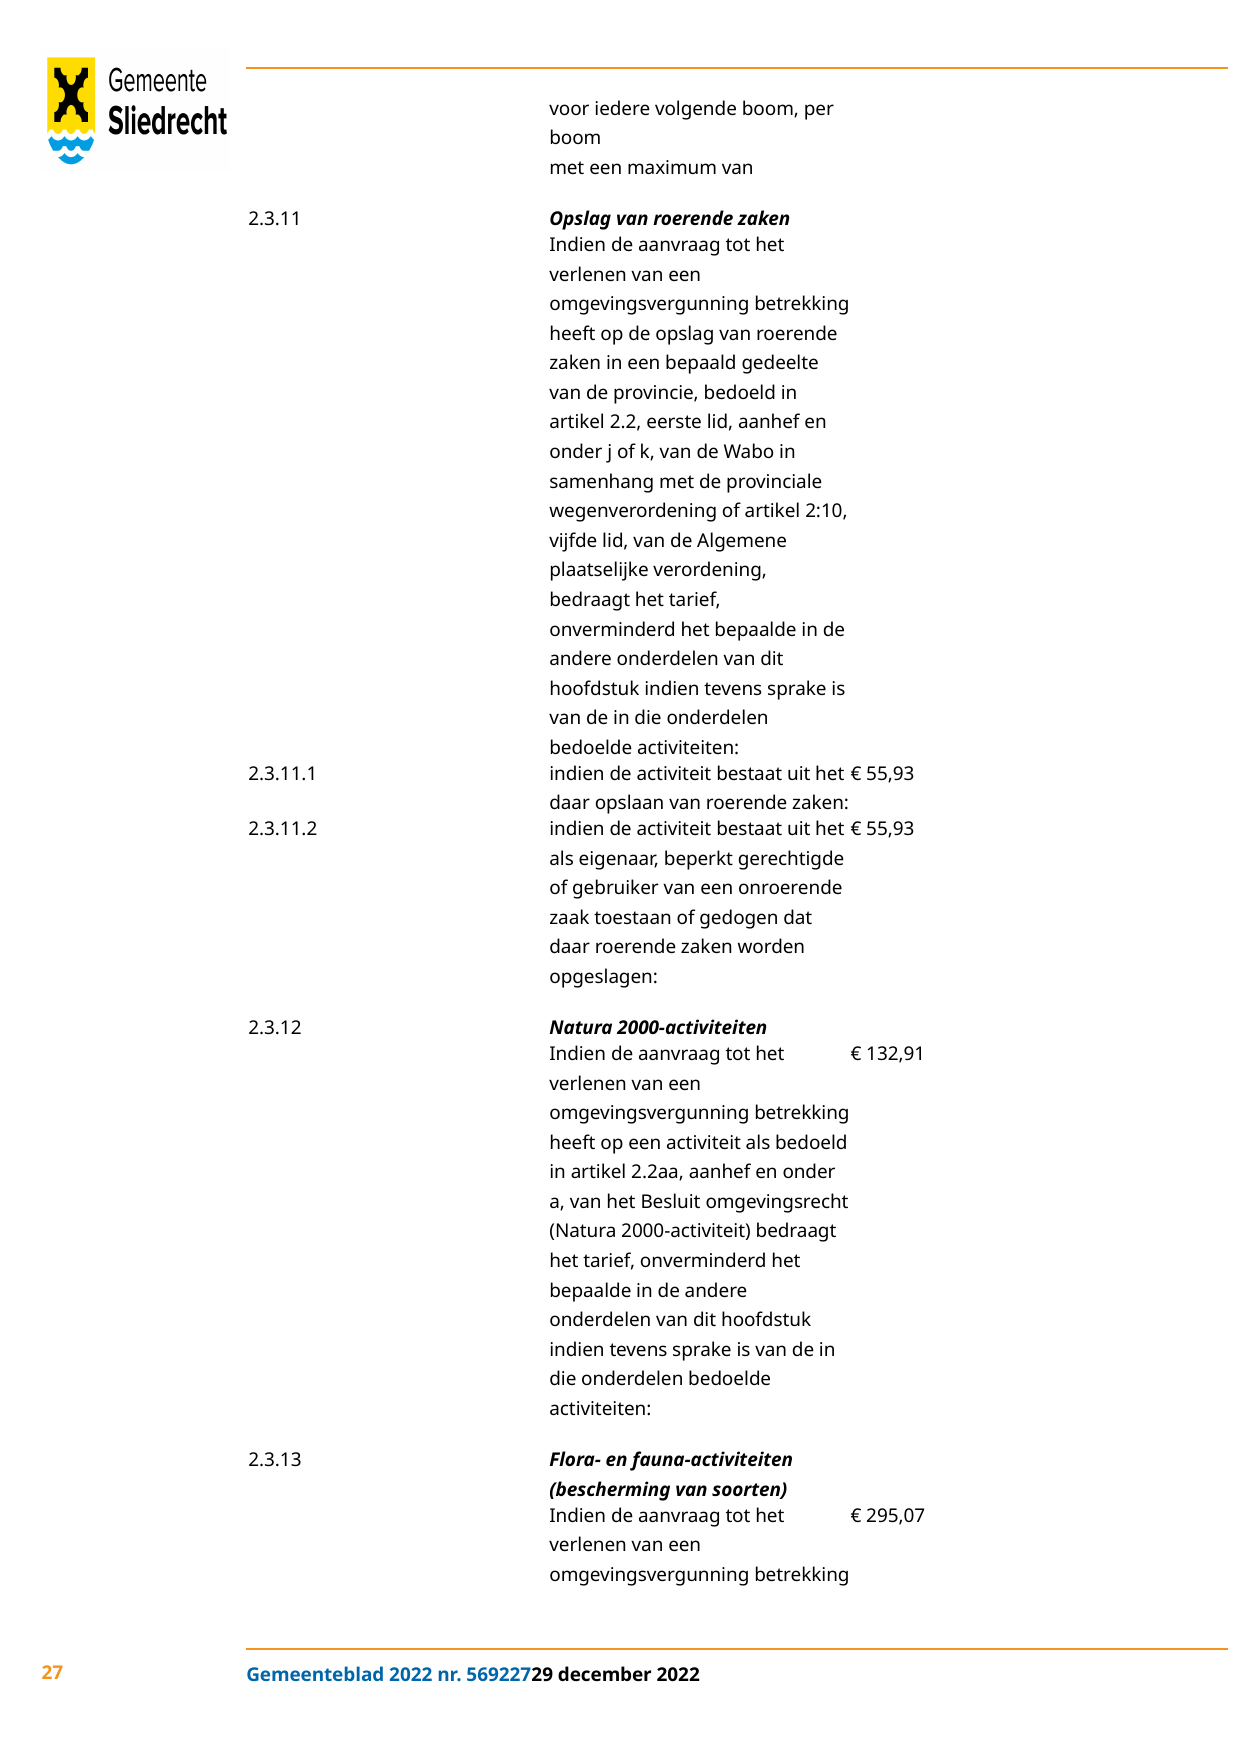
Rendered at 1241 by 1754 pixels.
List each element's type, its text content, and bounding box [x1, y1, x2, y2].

picture [41, 47, 231, 172]
table_cell € 55,93 [850, 815, 1152, 989]
table_cell [248, 1421, 549, 1447]
table_cell [850, 180, 1152, 205]
table_cell [850, 1447, 1152, 1502]
table_cell [850, 95, 1152, 180]
table_cell [248, 989, 549, 1014]
table_cell 2.3.11 [248, 205, 549, 231]
table_cell € 295,07 [850, 1502, 1152, 1587]
table_cell [850, 1421, 1152, 1447]
table_cell [248, 180, 549, 205]
table_cell 2.3.11.2 [248, 815, 549, 989]
table_cell [850, 205, 1152, 231]
table_cell [549, 180, 850, 205]
table_cell € 55,93 [850, 760, 1152, 815]
table_cell Natura 2000-activiteiten [549, 1015, 850, 1040]
table_cell 2.3.11.1 [248, 760, 549, 815]
table_cell indien de activiteit bestaat uit het daar opslaan van roerende zaken: [549, 760, 850, 815]
table_cell [850, 989, 1152, 1014]
table_cell Flora- en fauna-activiteiten (bescherming van soorten) [549, 1447, 850, 1502]
table_cell [248, 231, 549, 760]
table_cell indien de activiteit bestaat uit het als eigenaar, beperkt gerechtigde of gebruiker van een onroerende zaak toestaan of gedogen dat daar roerende zaken worden opgeslagen: [549, 815, 850, 989]
table_cell [549, 989, 850, 1014]
table_cell voor iedere volgende boom, per boom met een maximum van [549, 95, 850, 180]
table_cell [248, 1040, 549, 1421]
table_cell Opslag van roerende zaken [549, 205, 850, 231]
table_cell [549, 1421, 850, 1447]
table_cell Indien de aanvraag tot het verlenen van een omgevingsvergunning betrekking heeft op de opslag van roerende zaken in een bepaald gedeelte van de provincie, bedoeld in artikel 2.2, eerste lid, aanhef en onder j of k, van de Wabo in samenhang met de provinciale wegenverordening of artikel 2:10, vijfde lid, van de Algemene plaatselijke verordening, bedraagt het tarief, onverminderd het bepaalde in de andere onderdelen van dit hoofdstuk indien tevens sprake is van de in die onderdelen bedoelde activiteiten: [549, 231, 850, 760]
table_cell 2.3.12 [248, 1015, 549, 1040]
table_cell [248, 95, 549, 180]
table_cell € 132,91 [850, 1040, 1152, 1421]
table_cell 2.3.13 [248, 1447, 549, 1502]
table_cell [248, 1502, 549, 1587]
table_cell Indien de aanvraag tot het verlenen van een omgevingsvergunning betrekking heeft op een activiteit als bedoeld in artikel 2.2aa, aanhef en onder a, van het Besluit omgevingsrecht (Natura 2000-activiteit) bedraagt het tarief, onverminderd het bepaalde in de andere onderdelen van dit hoofdstuk indien tevens sprake is van de in die onderdelen bedoelde activiteiten: [549, 1040, 850, 1421]
table_cell [850, 231, 1152, 760]
table_cell [850, 1015, 1152, 1040]
table_cell Indien de aanvraag tot het verlenen van een omgevingsvergunning betrekking [549, 1502, 850, 1587]
